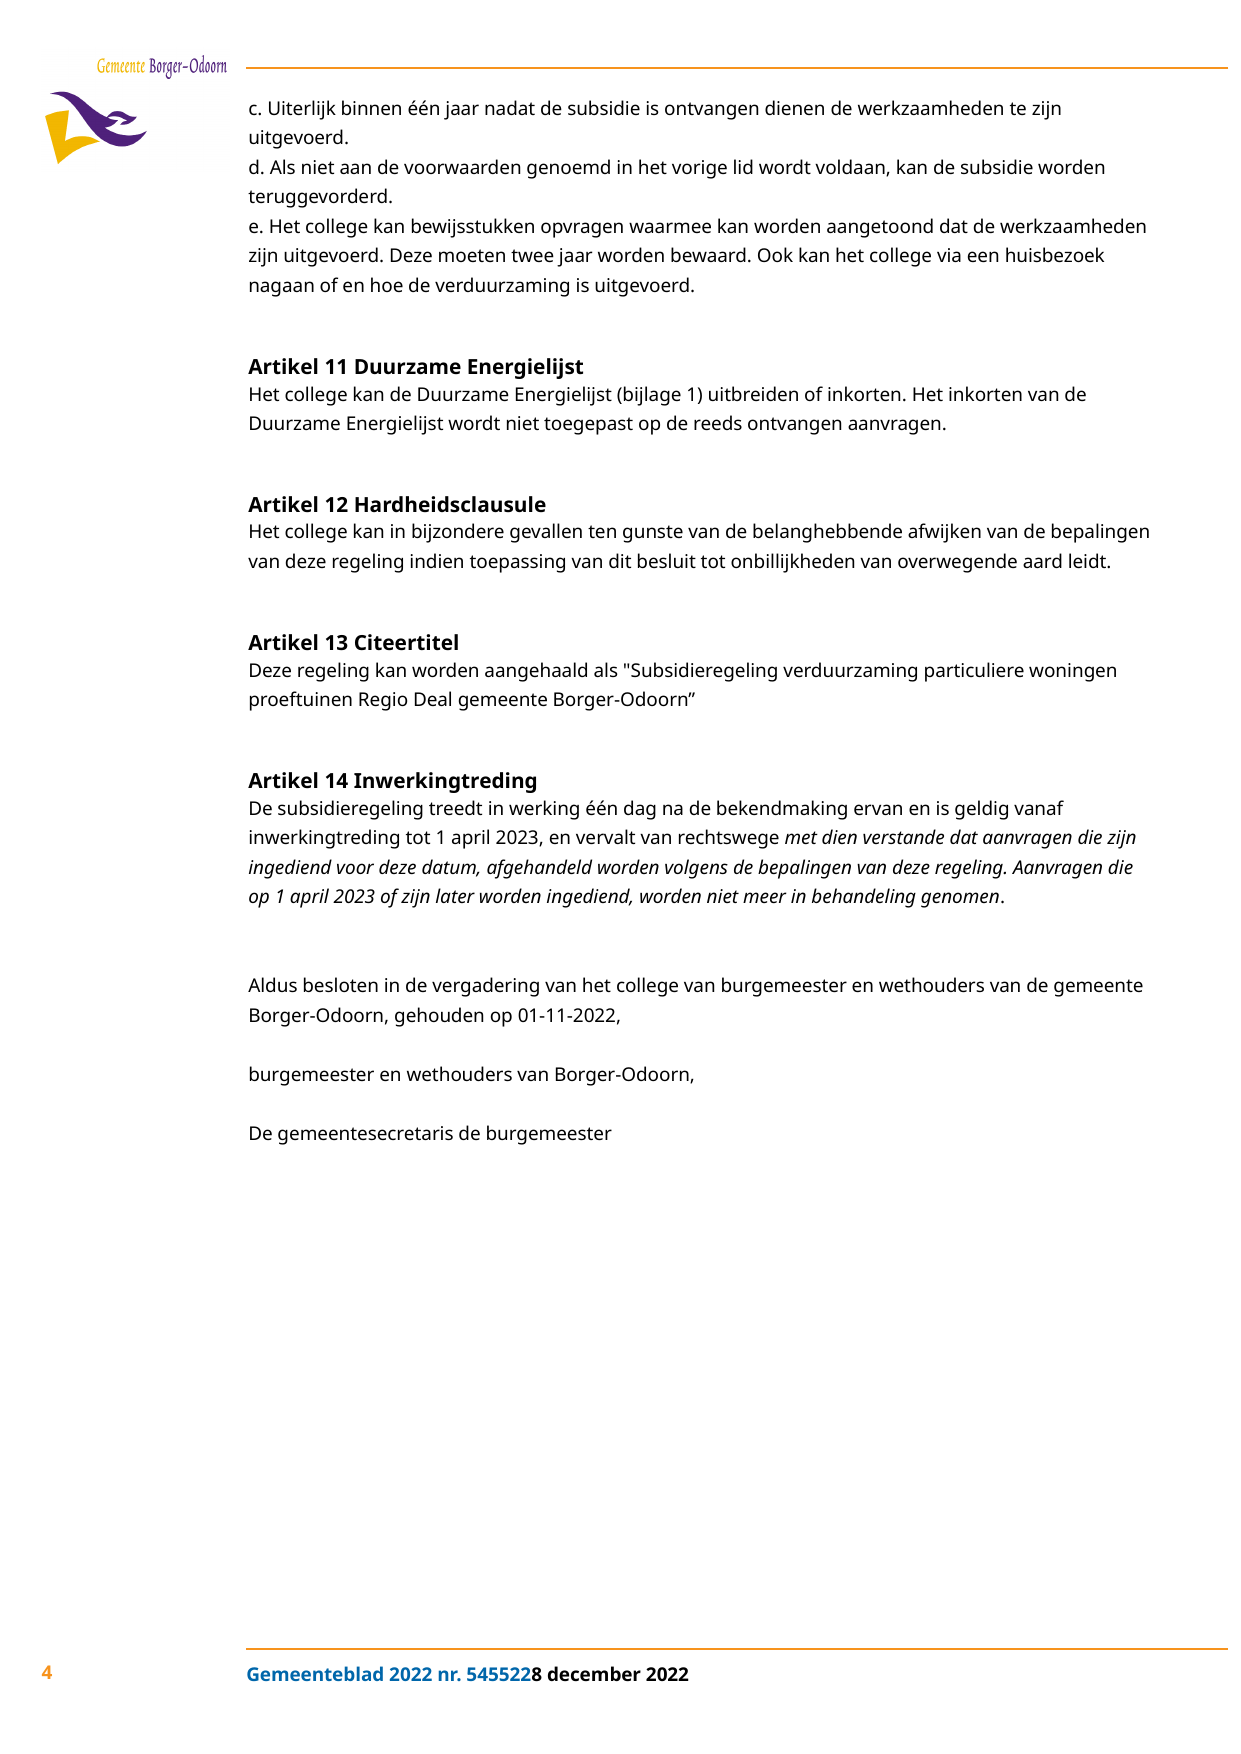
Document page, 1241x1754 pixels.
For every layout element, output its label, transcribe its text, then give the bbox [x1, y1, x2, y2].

text Het college kan de Duurzame Energielijst (bijlage 1) uitbreiden of inkorten. Het inkorten van de Duurzame Energielijst wordt niet toegepast op de reeds ontvangen aanvragen. [248, 381, 1152, 436]
text burgemeester en wethouders van Borger-Odoorn, [248, 1061, 1152, 1087]
text c. Uiterlijk binnen één jaar nadat de subsidie is ontvangen dienen de werkzaamheden te zijn uitgevoerd. [248, 95, 1152, 150]
text Deze regeling kan worden aangehaald als "Subsidieregeling verduurzaming particuliere woningen proeftuinen Regio Deal gemeente Borger-Odoorn” [248, 657, 1152, 712]
text e. Het college kan bewijsstukken opvragen waarmee kan worden aangetoond dat de werkzaamheden zijn uitgevoerd. Deze moeten twee jaar worden bewaard. Ook kan het college via een huisbezoek nagaan of en hoe de verduurzaming is uitgevoerd. [248, 213, 1152, 298]
picture [41, 47, 231, 172]
text Aldus besloten in de vergadering van het college van burgemeester en wethouders van de gemeente Borger-Odoorn, gehouden op 01-11-2022, [248, 972, 1152, 1028]
text Artikel 14 Inwerkingtreding [248, 766, 1152, 795]
text Artikel 11 Duurzame Energielijst [248, 352, 1152, 381]
text De gemeentesecretaris de burgemeester [248, 1120, 1152, 1146]
text Artikel 13 Citeertitel [248, 628, 1152, 657]
text De subsidieregeling treedt in werking één dag na de bekendmaking ervan en is geldig vanaf inwerkingtreding tot 1 april 2023, en vervalt van rechtswege met dien verstande dat aanvragen die zijn ingediend voor deze datum, afgehandeld worden volgens de bepalingen van deze regeling. Aanvragen die op 1 april 2023 of zijn later worden ingediend, worden niet meer in behandeling genomen. [248, 795, 1152, 909]
text d. Als niet aan de voorwaarden genoemd in het vorige lid wordt voldaan, kan de subsidie worden teruggevorderd. [248, 154, 1152, 209]
text Het college kan in bijzondere gevallen ten gunste van de belanghebbende afwijken van de bepalingen van deze regeling indien toepassing van dit besluit tot onbillijkheden van overwegende aard leidt. [248, 519, 1152, 574]
text Artikel 12 Hardheidsclausule [248, 490, 1152, 519]
